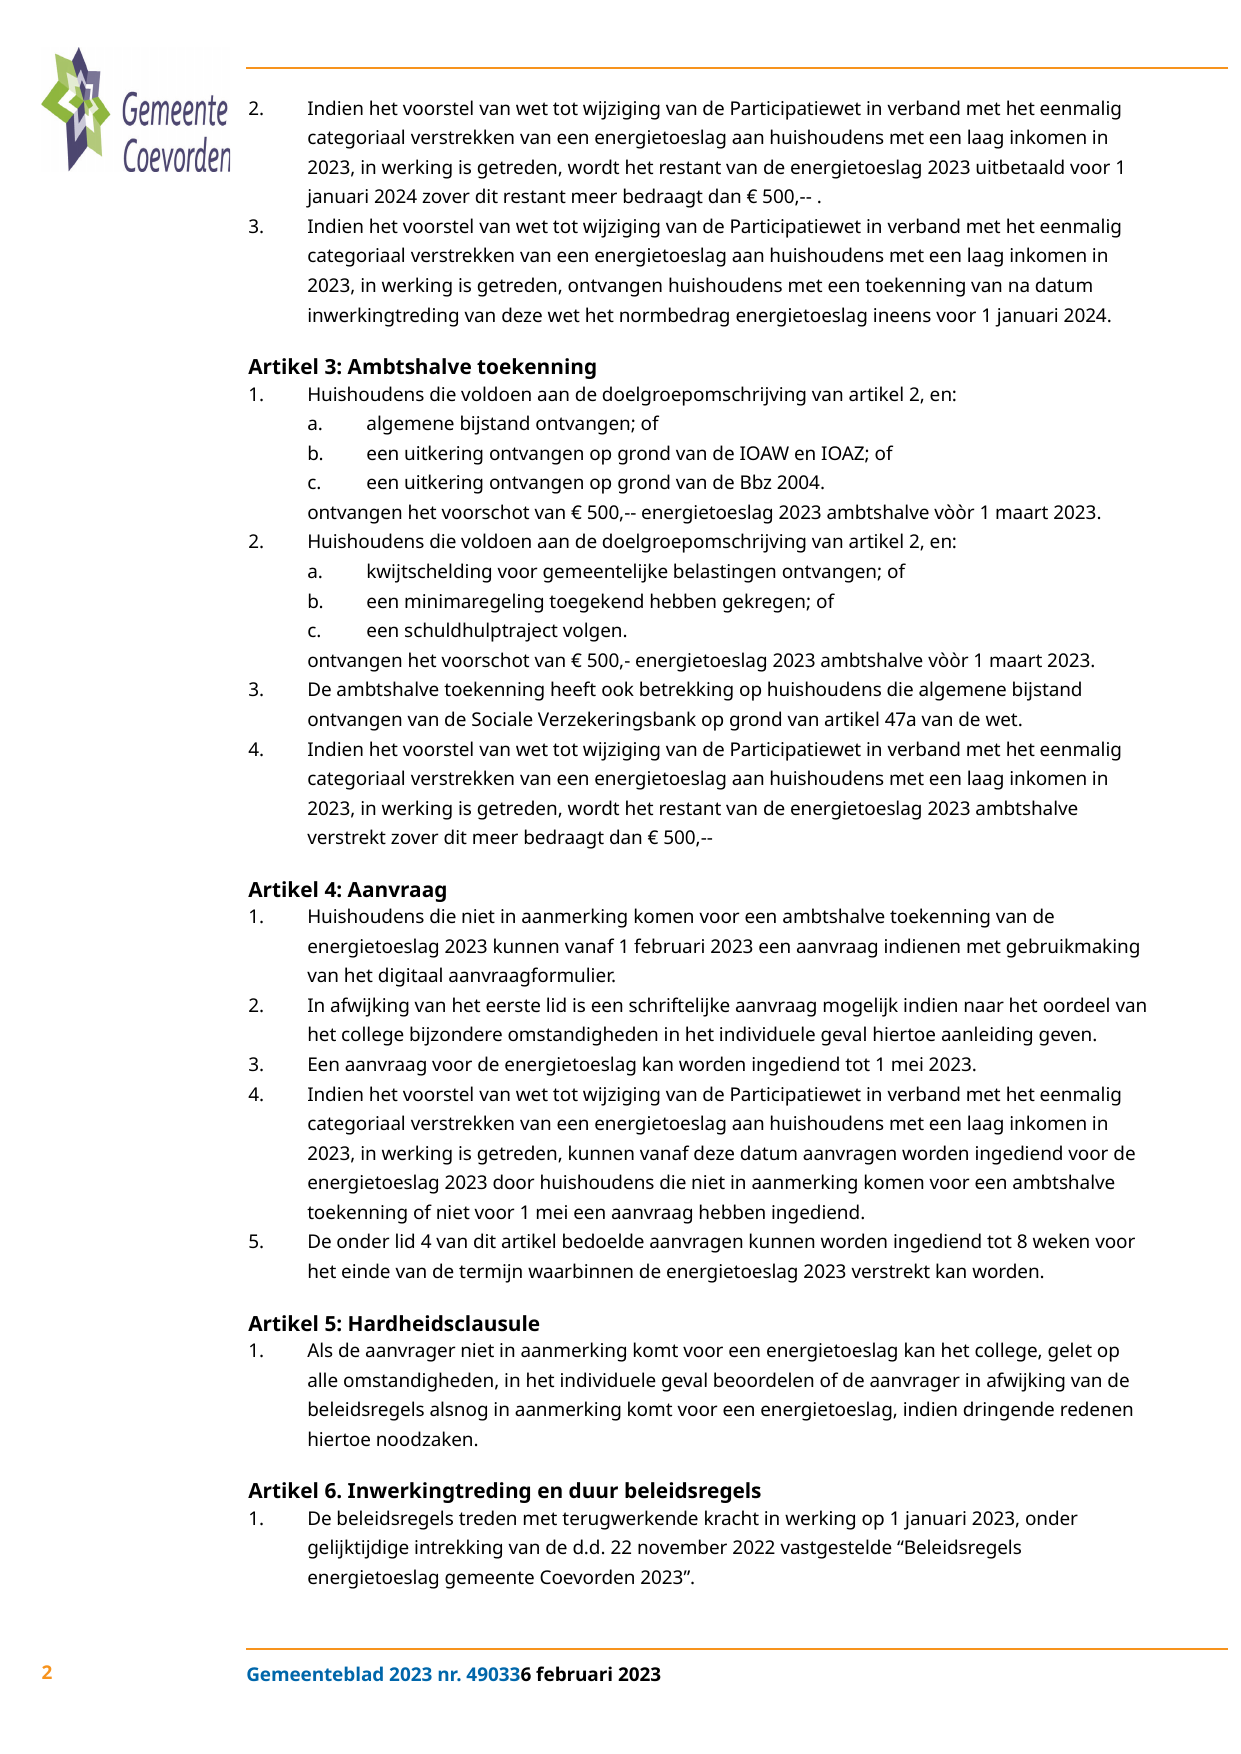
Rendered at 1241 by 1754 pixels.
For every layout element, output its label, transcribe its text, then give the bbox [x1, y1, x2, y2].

list De beleidsregels treden met terugwerkende kracht in werking op 1 januari 2023, onder gelijktijdige intrekking van de d.d. 22 november 2022 vastgestelde “Beleidsregels energietoeslag gemeente Coevorden 2023”. [248, 1505, 1152, 1590]
list De ambtshalve toekenning heeft ook betrekking op huishoudens die algemene bijstand ontvangen van de Sociale Verzekeringsbank op grond van artikel 47a van de wet. [248, 677, 1152, 732]
list Als de aanvrager niet in aanmerking komt voor een energietoeslag kan het college, gelet op alle omstandigheden, in het individuele geval beoordelen of de aanvrager in afwijking van de beleidsregels alsnog in aanmerking komt voor een energietoeslag, indien dringende redenen hiertoe noodzaken. [248, 1337, 1152, 1452]
text Artikel 6. Inwerkingtreding en duur beleidsregels [248, 1476, 1152, 1505]
list Huishoudens die niet in aanmerking komen voor een ambtshalve toekenning van de energietoeslag 2023 kunnen vanaf 1 februari 2023 een aanvraag indienen met gebruikmaking van het digitaal aanvraagformulier. [248, 903, 1152, 988]
list kwijtschelding voor gemeentelijke belastingen ontvangen; of [307, 558, 1152, 584]
list ontvangen het voorschot van € 500,-- energietoeslag 2023 ambtshalve vòòr 1 maart 2023. [248, 499, 1152, 525]
list Indien het voorstel van wet tot wijziging van de Participatiewet in verband met het eenmalig categoriaal verstrekken van een energietoeslag aan huishoudens met een laag inkomen in 2023, in werking is getreden, wordt het restant van de energietoeslag 2023 uitbetaald voor 1 januari 2024 zover dit restant meer bedraagt dan € 500,-- . [248, 95, 1152, 209]
list een minimaregeling toegekend hebben gekregen; of [307, 588, 1152, 613]
list Huishoudens die voldoen aan de doelgroepomschrijving van artikel 2, en: [248, 529, 1152, 554]
list een uitkering ontvangen op grond van de Bbz 2004. [307, 469, 1152, 495]
text Artikel 4: Aanvraag [248, 875, 1152, 903]
list In afwijking van het eerste lid is een schriftelijke aanvraag mogelijk indien naar het oordeel van het college bijzondere omstandigheden in het individuele geval hiertoe aanleiding geven. [248, 992, 1152, 1047]
list Indien het voorstel van wet tot wijziging van de Participatiewet in verband met het eenmalig categoriaal verstrekken van een energietoeslag aan huishoudens met een laag inkomen in 2023, in werking is getreden, kunnen vanaf deze datum aanvragen worden ingediend voor de energietoeslag 2023 door huishoudens die niet in aanmerking komen voor een ambtshalve toekenning of niet voor 1 mei een aanvraag hebben ingediend. [248, 1081, 1152, 1225]
list een schuldhulptraject volgen. [307, 617, 1152, 643]
list Indien het voorstel van wet tot wijziging van de Participatiewet in verband met het eenmalig categoriaal verstrekken van een energietoeslag aan huishoudens met een laag inkomen in 2023, in werking is getreden, ontvangen huishoudens met een toekenning van na datum inwerkingtreding van deze wet het normbedrag energietoeslag ineens voor 1 januari 2024. [248, 213, 1152, 328]
picture [41, 47, 231, 172]
list ontvangen het voorschot van € 500,- energietoeslag 2023 ambtshalve vòòr 1 maart 2023. [248, 647, 1152, 673]
list een uitkering ontvangen op grond van de IOAW en IOAZ; of [307, 440, 1152, 466]
text Artikel 3: Ambtshalve toekenning [248, 352, 1152, 381]
text Artikel 5: Hardheidsclausule [248, 1309, 1152, 1337]
list algemene bijstand ontvangen; of [307, 410, 1152, 436]
list De onder lid 4 van dit artikel bedoelde aanvragen kunnen worden ingediend tot 8 weken voor het einde van de termijn waarbinnen de energietoeslag 2023 verstrekt kan worden. [248, 1229, 1152, 1284]
list Huishoudens die voldoen aan de doelgroepomschrijving van artikel 2, en: [248, 381, 1152, 406]
list Indien het voorstel van wet tot wijziging van de Participatiewet in verband met het eenmalig categoriaal verstrekken van een energietoeslag aan huishoudens met een laag inkomen in 2023, in werking is getreden, wordt het restant van de energietoeslag 2023 ambtshalve verstrekt zover dit meer bedraagt dan € 500,-- [248, 736, 1152, 850]
list Een aanvraag voor de energietoeslag kan worden ingediend tot 1 mei 2023. [248, 1051, 1152, 1077]
